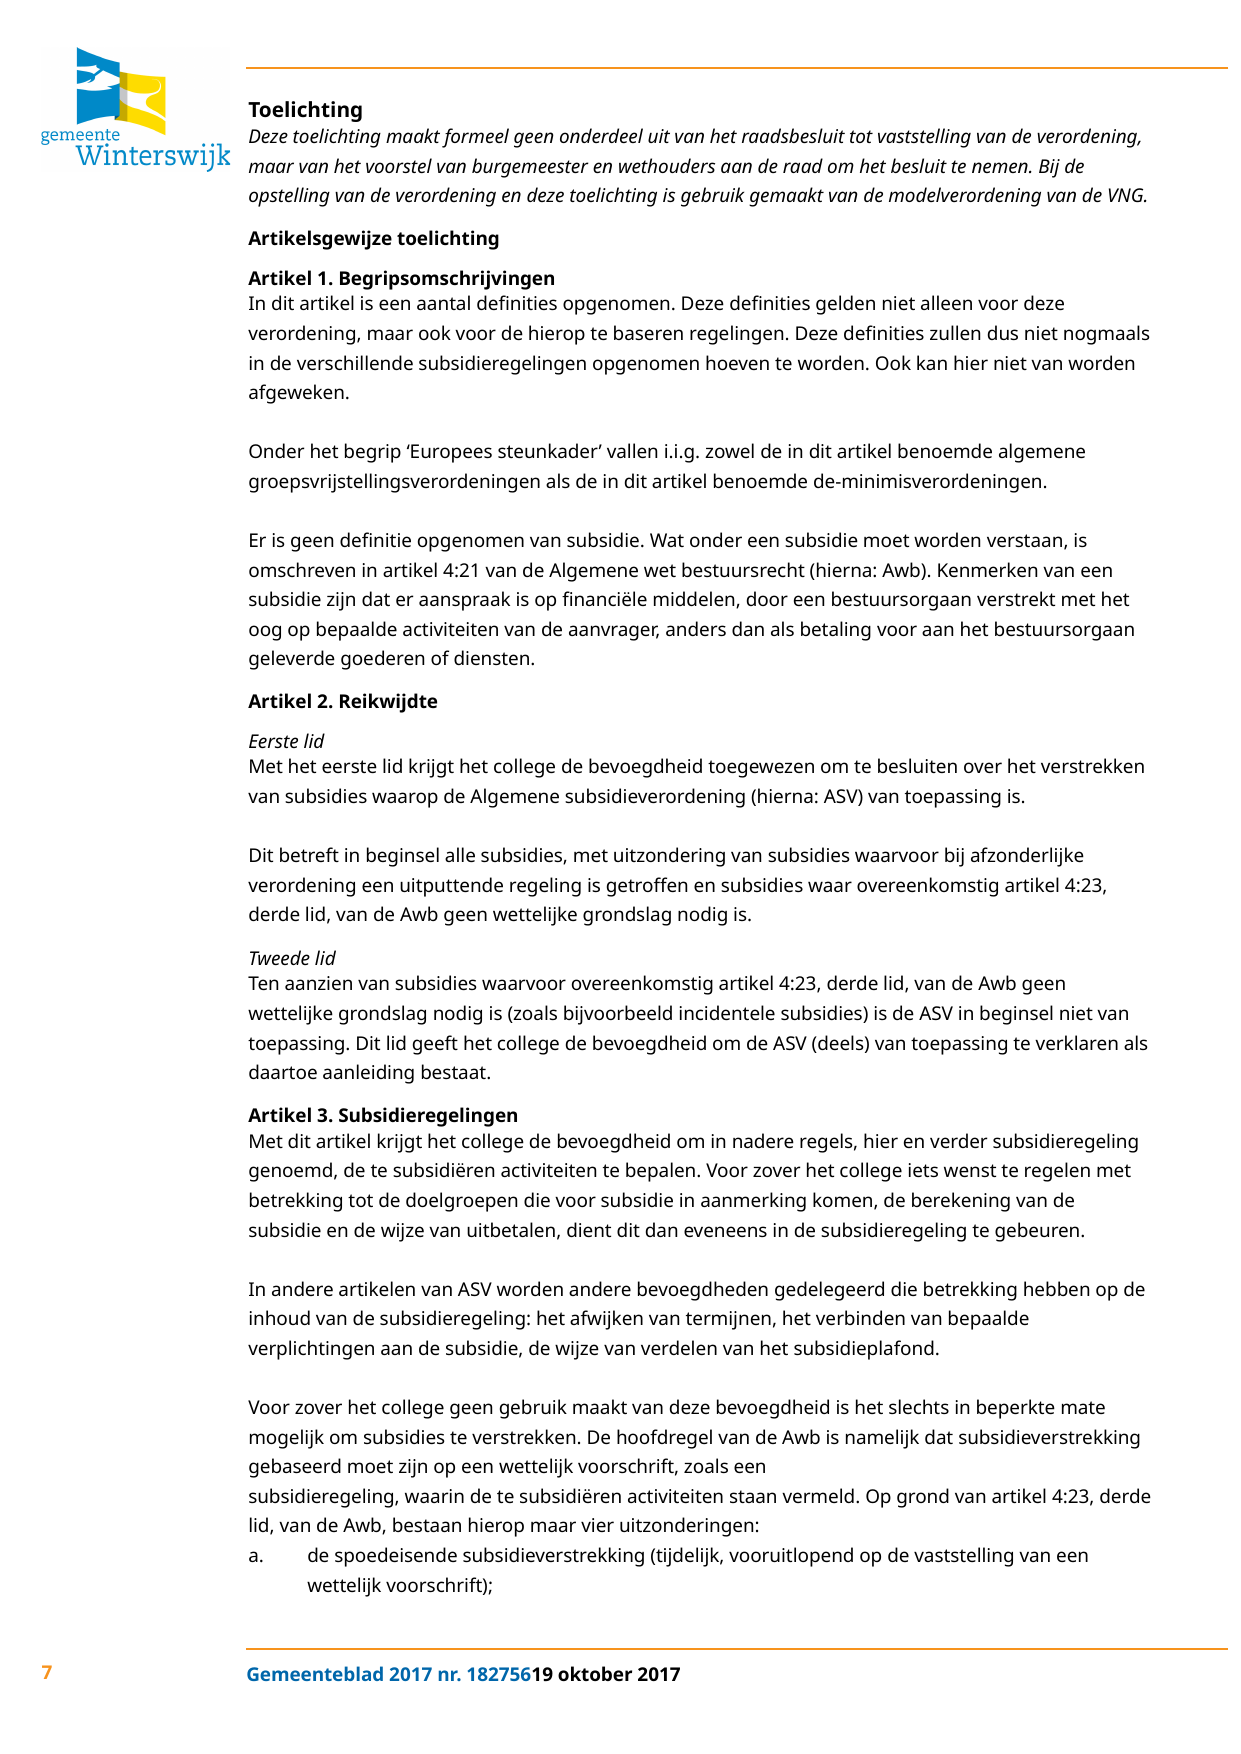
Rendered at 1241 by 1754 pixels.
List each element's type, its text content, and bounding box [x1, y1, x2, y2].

text Voor zover het college geen gebruik maakt van deze bevoegdheid is het slechts in beperkte mate mogelijk om subsidies te verstrekken. De hoofdregel van de Awb is namelijk dat subsidieverstrekking gebaseerd moet zijn op een wettelijk voorschrift, zoals een [248, 1394, 1152, 1479]
text Tweede lid [248, 945, 1152, 971]
text subsidieregeling, waarin de te subsidiëren activiteiten staan vermeld. Op grond van artikel 4:23, derde lid, van de Awb, bestaan hierop maar vier uitzonderingen: [248, 1483, 1152, 1538]
text Deze toelichting maakt formeel geen onderdeel uit van het raadsbesluit tot vaststelling van de verordening, maar van het voorstel van burgemeester en wethouders aan de raad om het besluit te nemen. Bij de opstelling van de verordening en deze toelichting is gebruik gemaakt van de modelverordening van de VNG. [248, 123, 1152, 208]
text Met het eerste lid krijgt het college de bevoegdheid toegewezen om te besluiten over het verstrekken van subsidies waarop de Algemene subsidieverordening (hierna: ASV) van toepassing is. [248, 754, 1152, 809]
text Artikel 2. Reikwijdte [248, 689, 1152, 714]
text Artikelsgewijze toelichting [248, 226, 1152, 251]
text In andere artikelen van ASV worden andere bevoegdheden gedelegeerd die betrekking hebben op de inhoud van de subsidieregeling: het afwijken van termijnen, het verbinden van bepaalde verplichtingen aan de subsidie, de wijze van verdelen van het subsidieplafond. [248, 1276, 1152, 1361]
text Dit betreft in beginsel alle subsidies, met uitzondering van subsidies waarvoor bij afzonderlijke verordening een uitputtende regeling is getroffen en subsidies waar overeenkomstig artikel 4:23, derde lid, van de Awb geen wettelijke grondslag nodig is. [248, 842, 1152, 927]
text Ten aanzien van subsidies waarvoor overeenkomstig artikel 4:23, derde lid, van de Awb geen wettelijke grondslag nodig is (zoals bijvoorbeeld incidentele subsidies) is de ASV in beginsel niet van toepassing. Dit lid geeft het college de bevoegdheid om de ASV (deels) van toepassing te verklaren als daartoe aanleiding bestaat. [248, 971, 1152, 1085]
text Onder het begrip ‘Europees steunkader’ vallen i.i.g. zowel de in dit artikel benoemde algemene groepsvrijstellingsverordeningen als de in dit artikel benoemde de-minimisverordeningen. [248, 438, 1152, 494]
picture [41, 47, 231, 172]
list de spoedeisende subsidieverstrekking (tijdelijk, vooruitlopend op de vaststelling van een wettelijk voorschrift); [248, 1542, 1152, 1598]
text Met dit artikel krijgt het college de bevoegdheid om in nadere regels, hier en verder subsidieregeling genoemd, de te subsidiëren activiteiten te bepalen. Voor zover het college iets wenst te regelen met betrekking tot de doelgroepen die voor subsidie in aanmerking komen, de berekening van de subsidie en de wijze van uitbetalen, dient dit dan eveneens in de subsidieregeling te gebeuren. [248, 1128, 1152, 1243]
text Toelichting [248, 95, 1152, 123]
text Artikel 3. Subsidieregelingen [248, 1102, 1152, 1128]
text In dit artikel is een aantal definities opgenomen. Deze definities gelden niet alleen voor deze verordening, maar ook voor de hierop te baseren regelingen. Deze definities zullen dus niet nogmaals in de verschillende subsidieregelingen opgenomen hoeven te worden. Ook kan hier niet van worden afgeweken. [248, 291, 1152, 405]
text Artikel 1. Begripsomschrijvingen [248, 265, 1152, 291]
text Eerste lid [248, 728, 1152, 754]
picture [225, 153, 231, 162]
text Er is geen definitie opgenomen van subsidie. Wat onder een subsidie moet worden verstaan, is omschreven in artikel 4:21 van de Algemene wet bestuursrecht (hierna: Awb). Kenmerken van een subsidie zijn dat er aanspraak is op financiële middelen, door een bestuursorgaan verstrekt met het oog op bepaalde activiteiten van de aanvrager, anders dan als betaling voor aan het bestuursorgaan geleverde goederen of diensten. [248, 527, 1152, 671]
